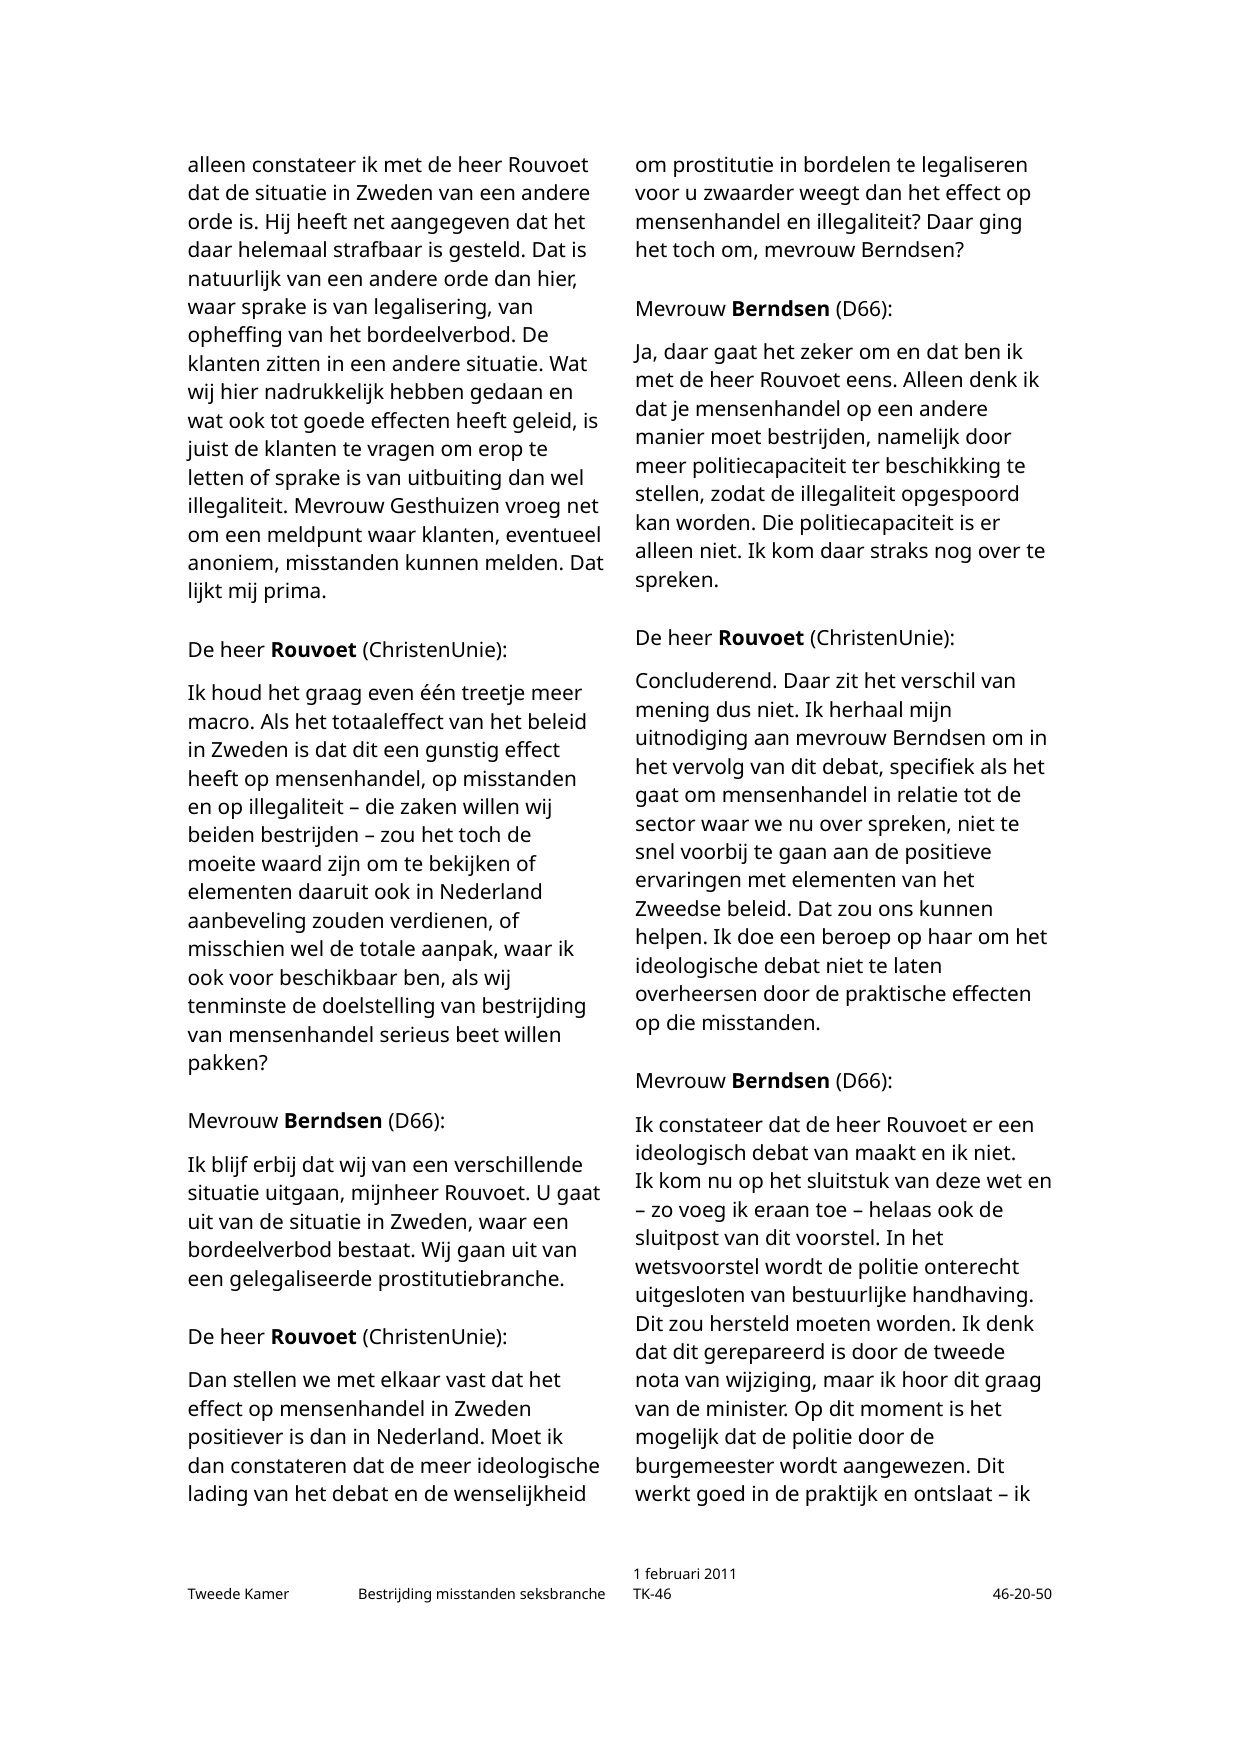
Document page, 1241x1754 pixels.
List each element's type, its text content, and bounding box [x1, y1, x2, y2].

text Ja, daar gaat het zeker om en dat ben ik met de heer Rouvoet eens. Alleen denk ik dat je mensenhandel op een andere manier moet bestrijden, namelijk door meer politiecapaciteit ter beschikking te stellen, zodat de illegaliteit opgespoord kan worden. Die politiecapaciteit is er alleen niet. Ik kom daar straks nog over te spreken. [635, 337, 1053, 593]
text Concluderend. Daar zit het verschil van mening dus niet. Ik herhaal mijn uitnodiging aan mevrouw Berndsen om in het vervolg van dit debat, specifiek als het gaat om mensenhandel in relatie tot de sector waar we nu over spreken, niet te snel voorbij te gaan aan de positieve ervaringen met elementen van het Zweedse beleid. Dat zou ons kunnen helpen. Ik doe een beroep op haar om het ideologische debat niet te laten overheersen door de praktische effecten op die misstanden. [635, 667, 1053, 1036]
text Mevrouw Berndsen (D66): [635, 294, 1053, 322]
text Mevrouw Berndsen (D66): [187, 1107, 605, 1135]
text De heer Rouvoet (ChristenUnie): [187, 1322, 605, 1351]
text De heer Rouvoet (ChristenUnie): [635, 623, 1053, 652]
text Ik houd het graag even één treetje meer macro. Als het totaaleffect van het beleid in Zweden is dat dit een gunstig effect heeft op mensenhandel, op misstanden en op illegaliteit – die zaken willen wij beiden bestrijden – zou het toch de moeite waard zijn om te bekijken of elementen daaruit ook in Nederland aanbeveling zouden verdienen, of misschien wel de totale aanpak, waar ik ook voor beschikbaar ben, als wij tenminste de doelstelling van bestrijding van mensenhandel serieus beet willen pakken? [187, 678, 605, 1077]
text Ik constateer dat de heer Rouvoet er een ideologisch debat van maakt en ik niet. [635, 1110, 1053, 1167]
text om prostitutie in bordelen te legaliseren voor u zwaarder weegt dan het effect op mensenhandel en illegaliteit? Daar ging het toch om, mevrouw Berndsen? [635, 150, 1053, 264]
text Dan stellen we met elkaar vast dat het effect op mensenhandel in Zweden positiever is dan in Nederland. Moet ik dan constateren dat de meer ideologische lading van het debat en de wenselijkheid [187, 1366, 605, 1508]
text De heer Rouvoet (ChristenUnie): [187, 635, 605, 663]
text Ik kom nu op het sluitstuk van deze wet en – zo voeg ik eraan toe – helaas ook de sluitpost van dit voorstel. In het wetsvoorstel wordt de politie onterecht uitgesloten van bestuurlijke handhaving. Dit zou hersteld moeten worden. Ik denk dat dit gerepareerd is door de tweede nota van wijziging, maar ik hoor dit graag van de minister. Op dit moment is het mogelijk dat de politie door de burgemeester wordt aangewezen. Dit werkt goed in de praktijk en ontslaat – ik [635, 1167, 1053, 1508]
text Mevrouw Berndsen (D66): [635, 1066, 1053, 1095]
text alleen constateer ik met de heer Rouvoet dat de situatie in Zweden van een andere orde is. Hij heeft net aangegeven dat het daar helemaal strafbaar is gesteld. Dat is natuurlijk van een andere orde dan hier, waar sprake is van legalisering, van opheffing van het bordeelverbod. De klanten zitten in een andere situatie. Wat wij hier nadrukkelijk hebben gedaan en wat ook tot goede effecten heeft geleid, is juist de klanten te vragen om erop te letten of sprake is van uitbuiting dan wel illegaliteit. Mevrouw Gesthuizen vroeg net om een meldpunt waar klanten, eventueel anoniem, misstanden kunnen melden. Dat lijkt mij prima. [187, 150, 605, 605]
text Ik blijf erbij dat wij van een verschillende situatie uitgaan, mijnheer Rouvoet. U gaat uit van de situatie in Zweden, waar een bordeelverbod bestaat. Wij gaan uit van een gelegaliseerde prostitutiebranche. [187, 1150, 605, 1292]
